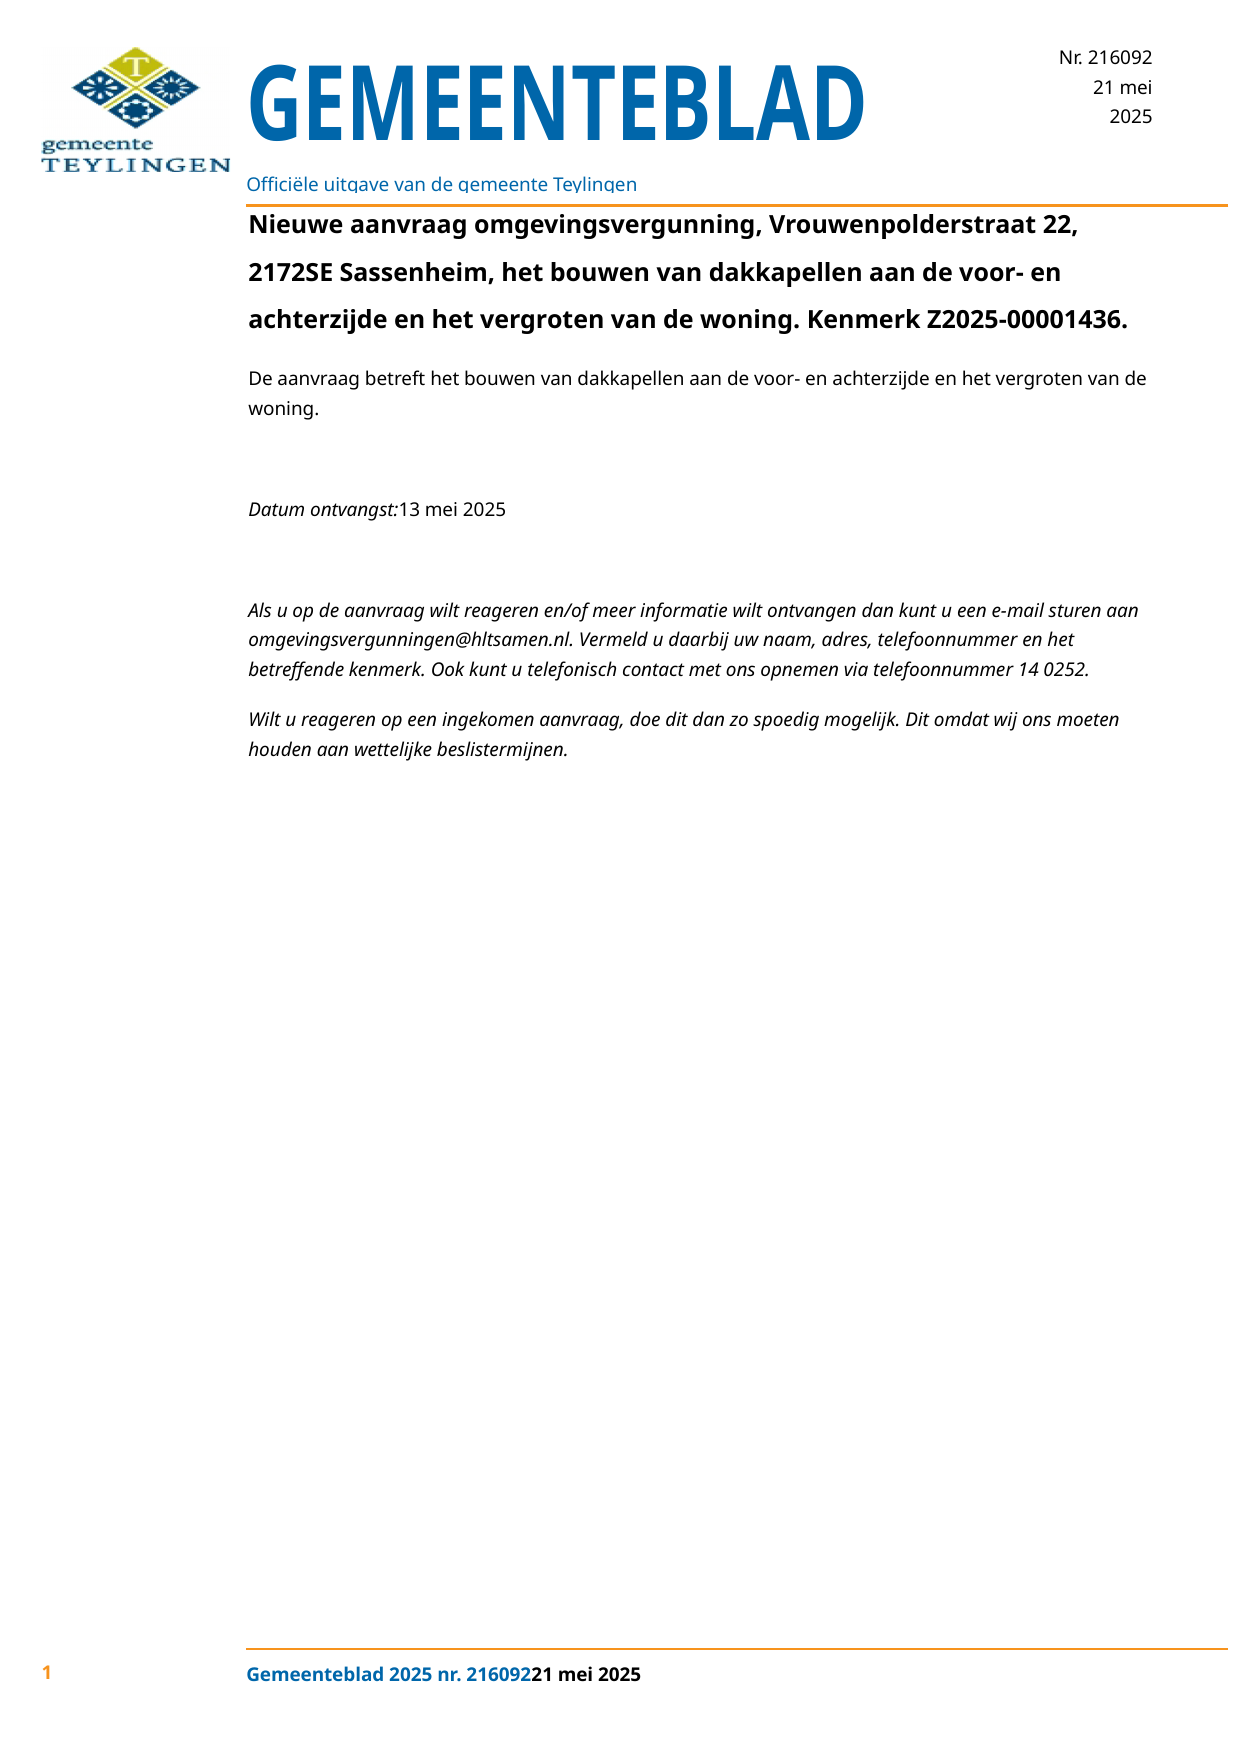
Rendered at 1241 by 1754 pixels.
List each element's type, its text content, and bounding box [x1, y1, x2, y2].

text Datum ontvangst:13 mei 2025 [248, 496, 1152, 522]
text Nieuwe aanvraag omgevingsvergunning, Vrouwenpolderstraat 22, 2172SE Sassenheim, het bouwen van dakkapellen aan de voor- en achterzijde en het vergroten van de woning. Kenmerk Z2025-00001436. [248, 207, 1152, 336]
text De aanvraag betreft het bouwen van dakkapellen aan de voor- en achterzijde en het vergroten van de woning. [248, 366, 1152, 421]
text Wilt u reageren op een ingekomen aanvraag, doe dit dan zo spoedig mogelijk. Dit omdat wij ons moeten houden aan wettelijke beslistermijnen. [248, 706, 1152, 762]
picture [41, 47, 231, 172]
text Als u op de aanvraag wilt reageren en/of meer informatie wilt ontvangen dan kunt u een e-mail sturen aan omgevingsvergunningen@hltsamen.nl. Vermeld u daarbij uw naam, adres, telefoonnummer en het betreffende kenmerk. Ook kunt u telefonisch contact met ons opnemen via telefoonnummer 14 0252. [248, 597, 1152, 682]
